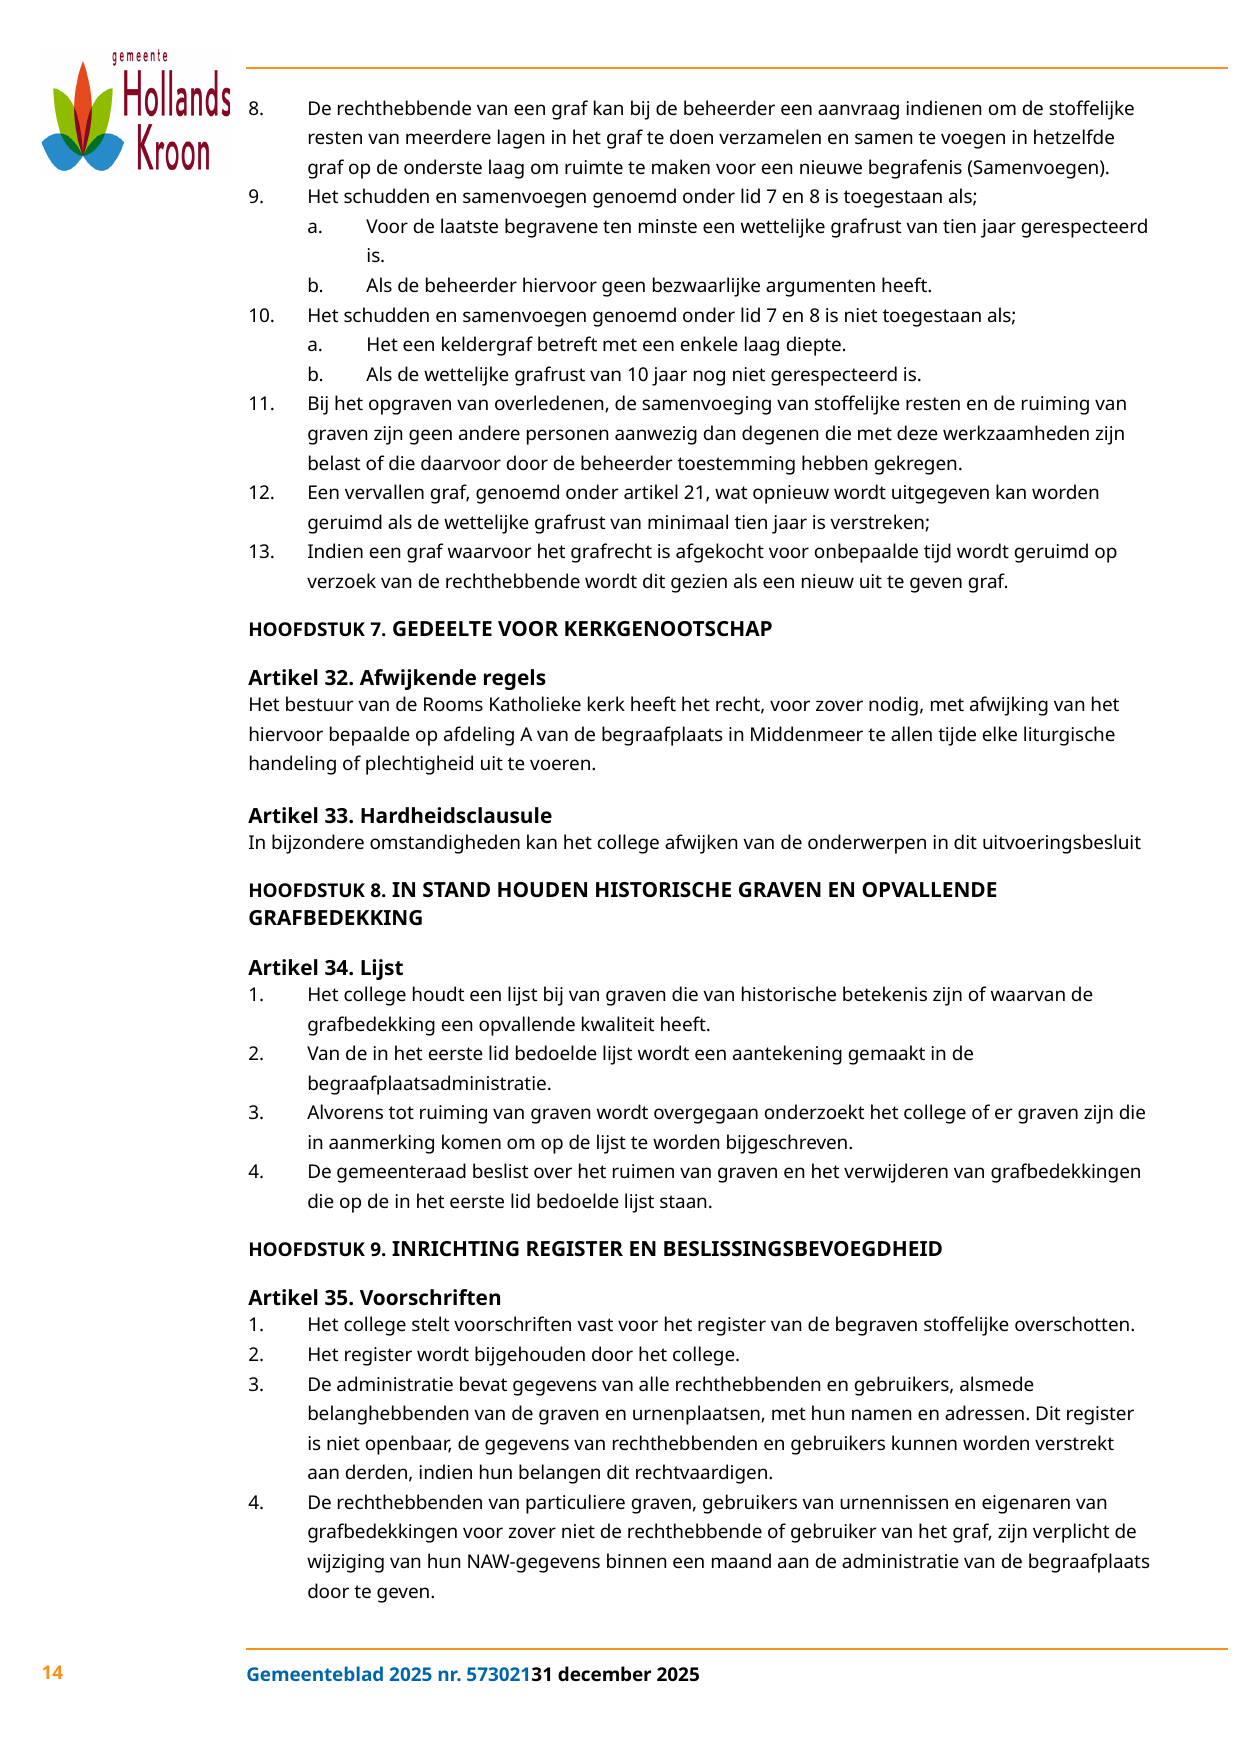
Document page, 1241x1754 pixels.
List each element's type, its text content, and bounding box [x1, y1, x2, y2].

list De gemeenteraad beslist over het ruimen van graven en het verwijderen van grafbedekkingen die op de in het eerste lid bedoelde lijst staan. [248, 1159, 1152, 1214]
text Artikel 34. Lijst [248, 953, 1152, 981]
list Het college stelt voorschriften vast voor het register van de begraven stoffelijke overschotten. [248, 1312, 1152, 1337]
list Voor de laatste begravene ten minste een wettelijke grafrust van tien jaar gerespecteerd is. [307, 213, 1152, 268]
text Het bestuur van de Rooms Katholieke kerk heeft het recht, voor zover nodig, met afwijking van het hiervoor bepaalde op afdeling A van de begraafplaats in Middenmeer te allen tijde elke liturgische handeling of plechtigheid uit te voeren. [248, 691, 1152, 776]
text Artikel 33. Hardheidsclausule [248, 801, 1152, 829]
text HOOFDSTUK 8. IN STAND HOUDEN HISTORISCHE GRAVEN EN OPVALLENDE GRAFBEDEKKING [248, 875, 1152, 932]
text HOOFDSTUK 9. INRICHTING REGISTER EN BESLISSINGSBEVOEGDHEID [248, 1234, 1152, 1262]
list Als de beheerder hiervoor geen bezwaarlijke argumenten heeft. [307, 272, 1152, 298]
list Bij het opgraven van overledenen, de samenvoeging van stoffelijke resten en de ruiming van graven zijn geen andere personen aanwezig dan degenen die met deze werkzaamheden zijn belast of die daarvoor door de beheerder toestemming hebben gekregen. [248, 391, 1152, 476]
list Het een keldergraf betreft met een enkele laag diepte. [307, 331, 1152, 357]
list De rechthebbenden van particuliere graven, gebruikers van urnennissen en eigenaren van grafbedekkingen voor zover niet de rechthebbende of gebruiker van het graf, zijn verplicht de wijziging van hun NAW-gegevens binnen een maand aan de administratie van de begraafplaats door te geven. [248, 1489, 1152, 1604]
list Het schudden en samenvoegen genoemd onder lid 7 en 8 is toegestaan als; [248, 183, 1152, 209]
list Van de in het eerste lid bedoelde lijst wordt een aantekening gemaakt in de begraafplaatsadministratie. [248, 1040, 1152, 1096]
list Indien een graf waarvoor het grafrecht is afgekocht voor onbepaalde tijd wordt geruimd op verzoek van de rechthebbende wordt dit gezien als een nieuw uit te geven graf. [248, 538, 1152, 594]
list Een vervallen graf, genoemd onder artikel 21, wat opnieuw wordt uitgegeven kan worden geruimd als de wettelijke grafrust van minimaal tien jaar is verstreken; [248, 479, 1152, 535]
text In bijzondere omstandigheden kan het college afwijken van de onderwerpen in dit uitvoeringsbesluit [248, 829, 1152, 855]
list De administratie bevat gegevens van alle rechthebbenden en gebruikers, alsmede belanghebbenden van de graven en urnenplaatsen, met hun namen en adressen. Dit register is niet openbaar, de gegevens van rechthebbenden en gebruikers kunnen worden verstrekt aan derden, indien hun belangen dit rechtvaardigen. [248, 1371, 1152, 1485]
picture [41, 47, 231, 172]
text Artikel 35. Voorschriften [248, 1283, 1152, 1312]
list Het college houdt een lijst bij van graven die van historische betekenis zijn of waarvan de grafbedekking een opvallende kwaliteit heeft. [248, 981, 1152, 1037]
text Artikel 32. Afwijkende regels [248, 663, 1152, 691]
list Het schudden en samenvoegen genoemd onder lid 7 en 8 is niet toegestaan als; [248, 302, 1152, 328]
list De rechthebbende van een graf kan bij de beheerder een aanvraag indienen om de stoffelijke resten van meerdere lagen in het graf te doen verzamelen en samen te voegen in hetzelfde graf op de onderste laag om ruimte te maken voor een nieuwe begrafenis (Samenvoegen). [248, 95, 1152, 180]
text HOOFDSTUK 7. GEDEELTE VOOR KERKGENOOTSCHAP [248, 614, 1152, 642]
list Het register wordt bijgehouden door het college. [248, 1341, 1152, 1367]
list Alvorens tot ruiming van graven wordt overgegaan onderzoekt het college of er graven zijn die in aanmerking komen om op de lijst te worden bijgeschreven. [248, 1099, 1152, 1155]
list Als de wettelijke grafrust van 10 jaar nog niet gerespecteerd is. [307, 361, 1152, 387]
